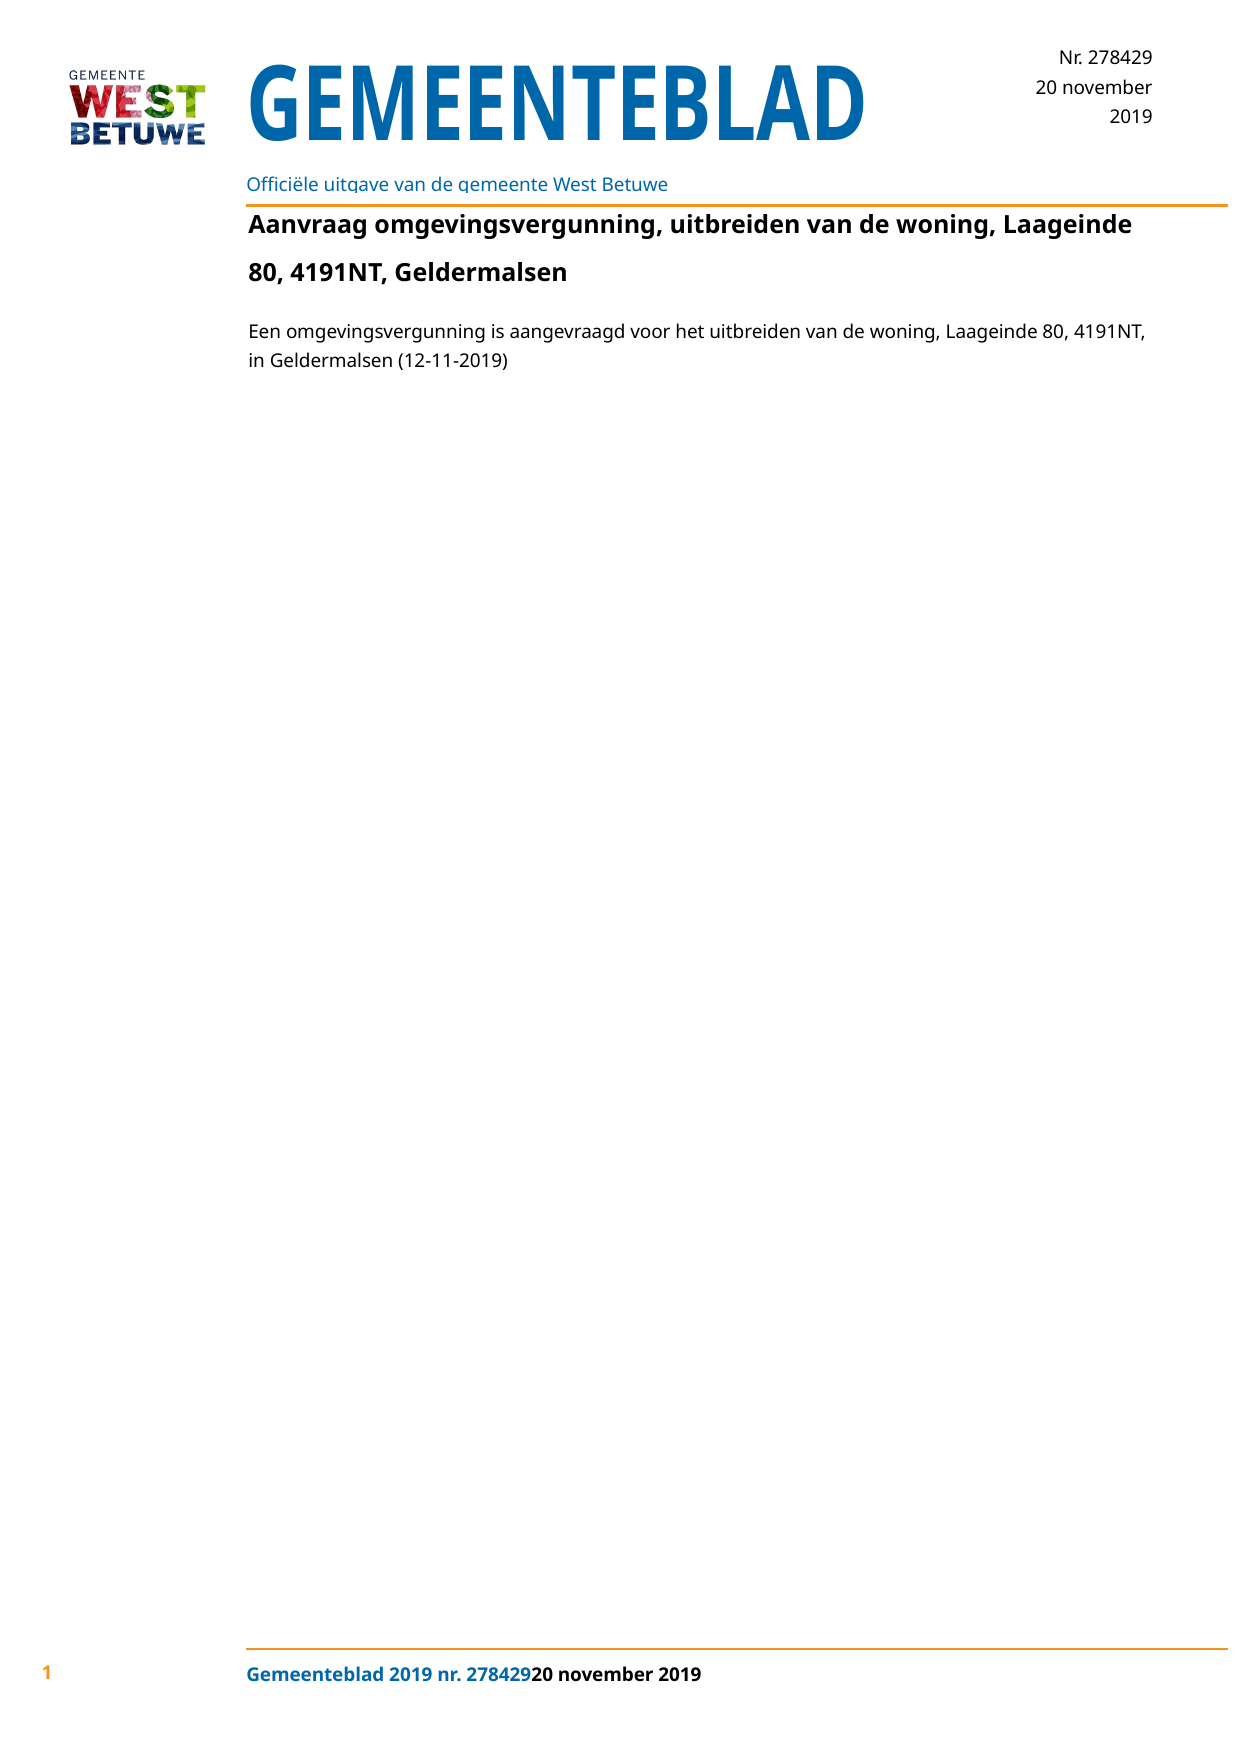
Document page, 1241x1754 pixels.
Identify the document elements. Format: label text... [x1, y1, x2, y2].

text Aanvraag omgevingsvergunning, uitbreiden van de woning, Laageinde 80, 4191NT, Geldermalsen [248, 207, 1152, 288]
text Een omgevingsvergunning is aangevraagd voor het uitbreiden van de woning, Laageinde 80, 4191NT, in Geldermalsen (12-11-2019) [248, 318, 1152, 373]
picture [41, 47, 231, 172]
